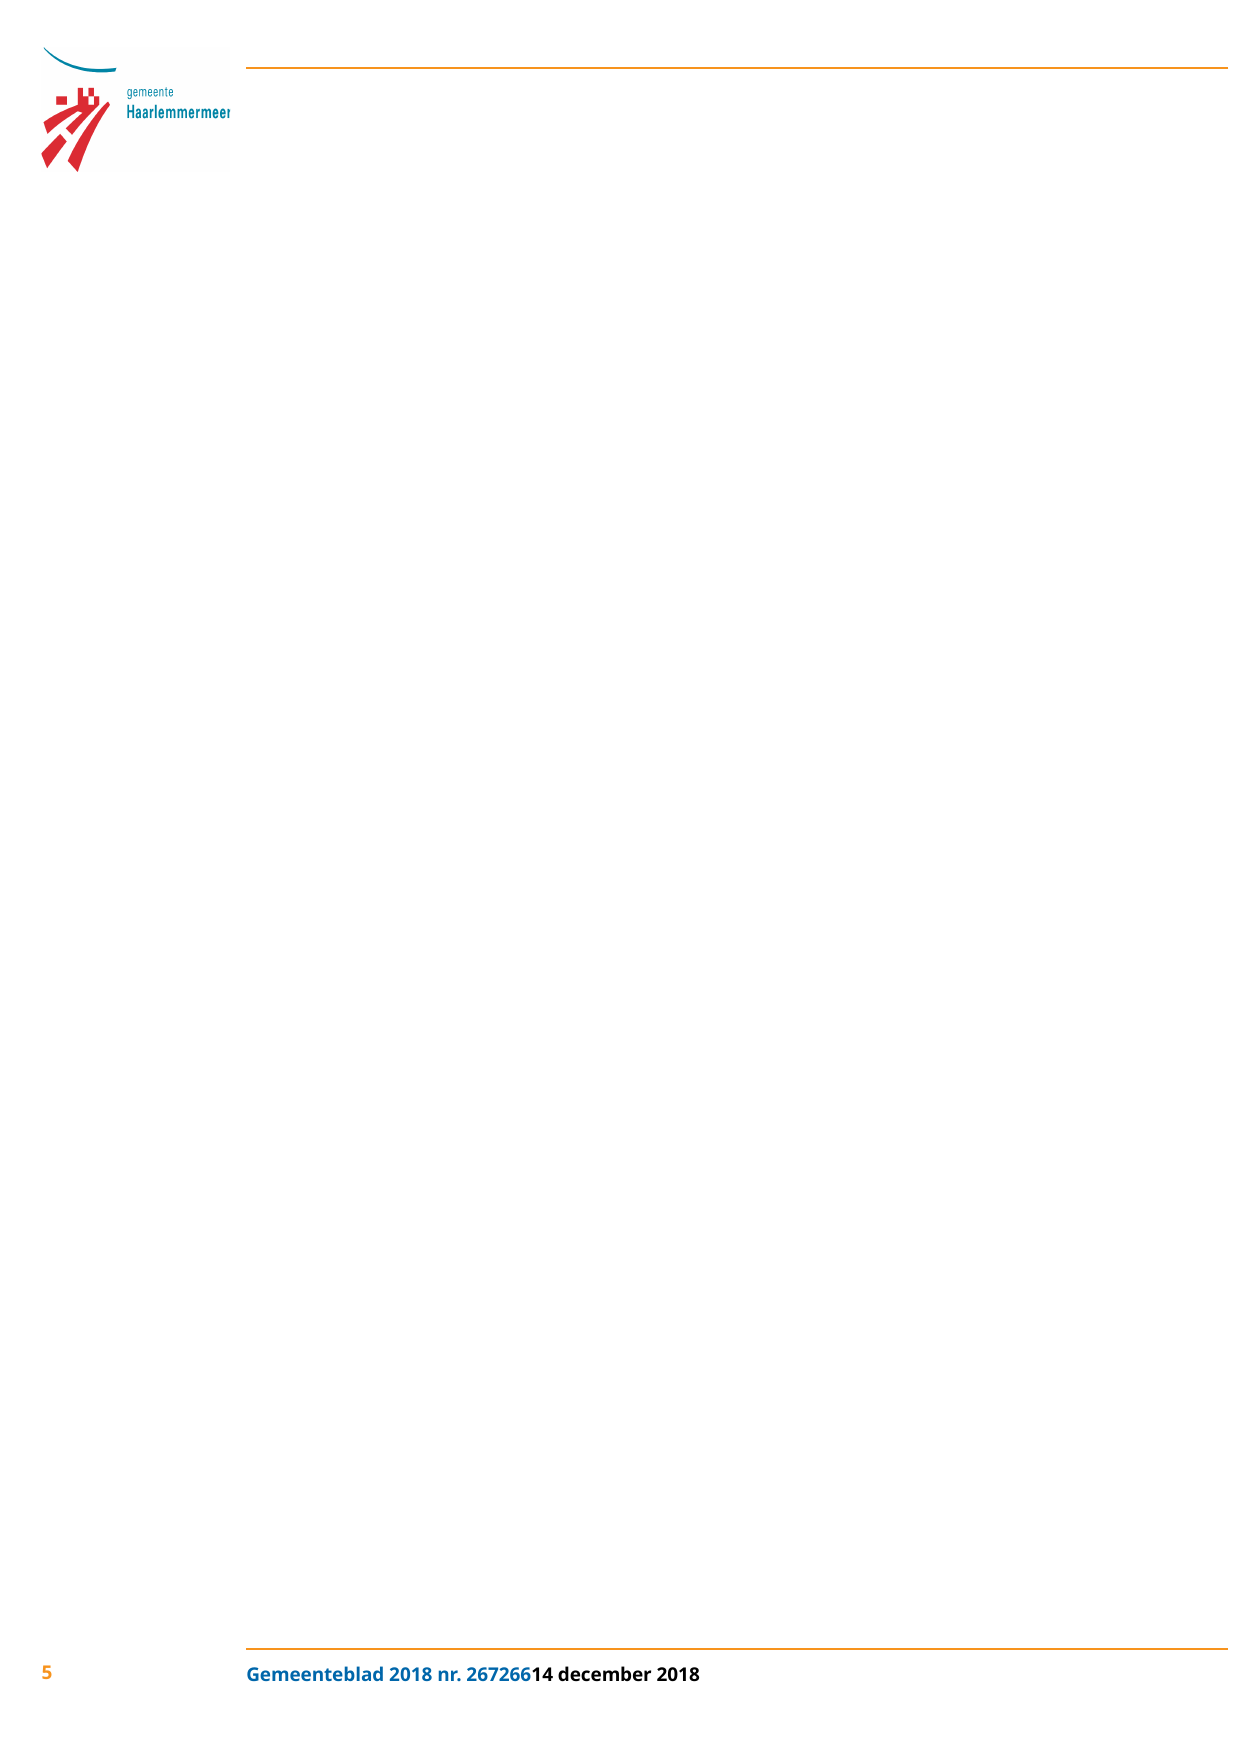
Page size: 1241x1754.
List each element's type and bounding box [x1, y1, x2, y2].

picture [41, 47, 231, 172]
